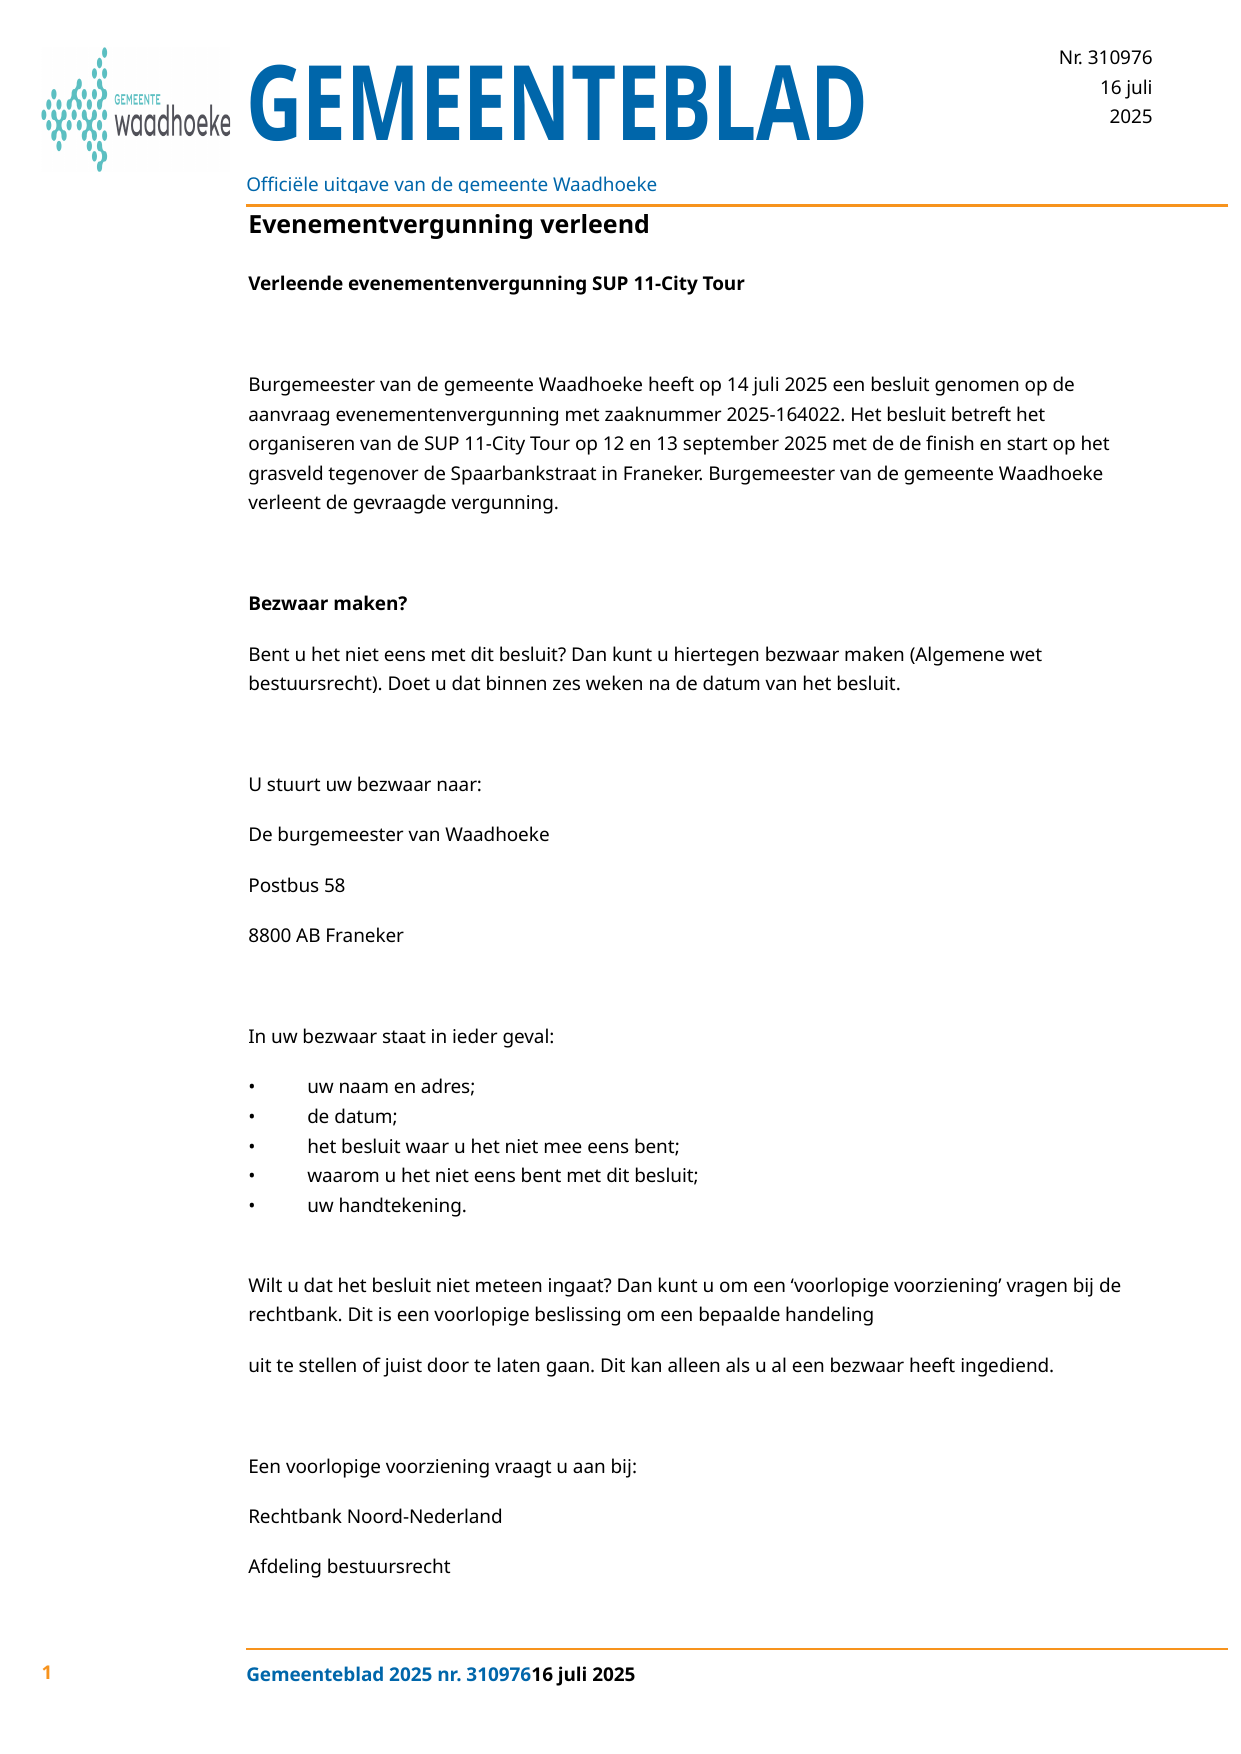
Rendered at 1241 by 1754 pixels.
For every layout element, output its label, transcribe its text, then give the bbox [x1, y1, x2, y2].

text Een voorlopige voorziening vraagt u aan bij: [248, 1453, 1152, 1478]
text Afdeling bestuursrecht [248, 1554, 1152, 1579]
text Rechtbank Noord-Nederland [248, 1503, 1152, 1529]
list waarom u het niet eens bent met dit besluit; [248, 1162, 1152, 1188]
text Bent u het niet eens met dit besluit? Dan kunt u hiertegen bezwaar maken (Algemene wet bestuursrecht). Doet u dat binnen zes weken na de datum van het besluit. [248, 641, 1152, 696]
text Bezwaar maken? [248, 590, 1152, 616]
text In uw bezwaar staat in ieder geval: [248, 1023, 1152, 1049]
text U stuurt uw bezwaar naar: [248, 771, 1152, 797]
list uw handtekening. [248, 1192, 1152, 1218]
text Evenementvergunning verleend [248, 207, 1152, 241]
list het besluit waar u het niet mee eens bent; [248, 1133, 1152, 1158]
picture [41, 47, 231, 172]
text 8800 AB Franeker [248, 922, 1152, 948]
text uit te stellen of juist door te laten gaan. Dit kan alleen als u al een bezwaar heeft ingediend. [248, 1352, 1152, 1378]
list uw naam en adres; [248, 1074, 1152, 1099]
text Verleende evenementenvergunning SUP 11-City Tour [248, 270, 1152, 296]
text Burgemeester van de gemeente Waadhoeke heeft op 14 juli 2025 een besluit genomen op de aanvraag evenementenvergunning met zaaknummer 2025-164022. Het besluit betreft het organiseren van de SUP 11-City Tour op 12 en 13 september 2025 met de de finish en start op het grasveld tegenover de Spaarbankstraat in Franeker. Burgemeester van de gemeente Waadhoeke verleent de gevraagde vergunning. [248, 371, 1152, 515]
list de datum; [248, 1103, 1152, 1129]
text Wilt u dat het besluit niet meteen ingaat? Dan kunt u om een ‘voorlopige voorziening’ vragen bij de rechtbank. Dit is een voorlopige beslissing om een bepaalde handeling [248, 1272, 1152, 1327]
text Postbus 58 [248, 872, 1152, 898]
text De burgemeester van Waadhoeke [248, 822, 1152, 847]
